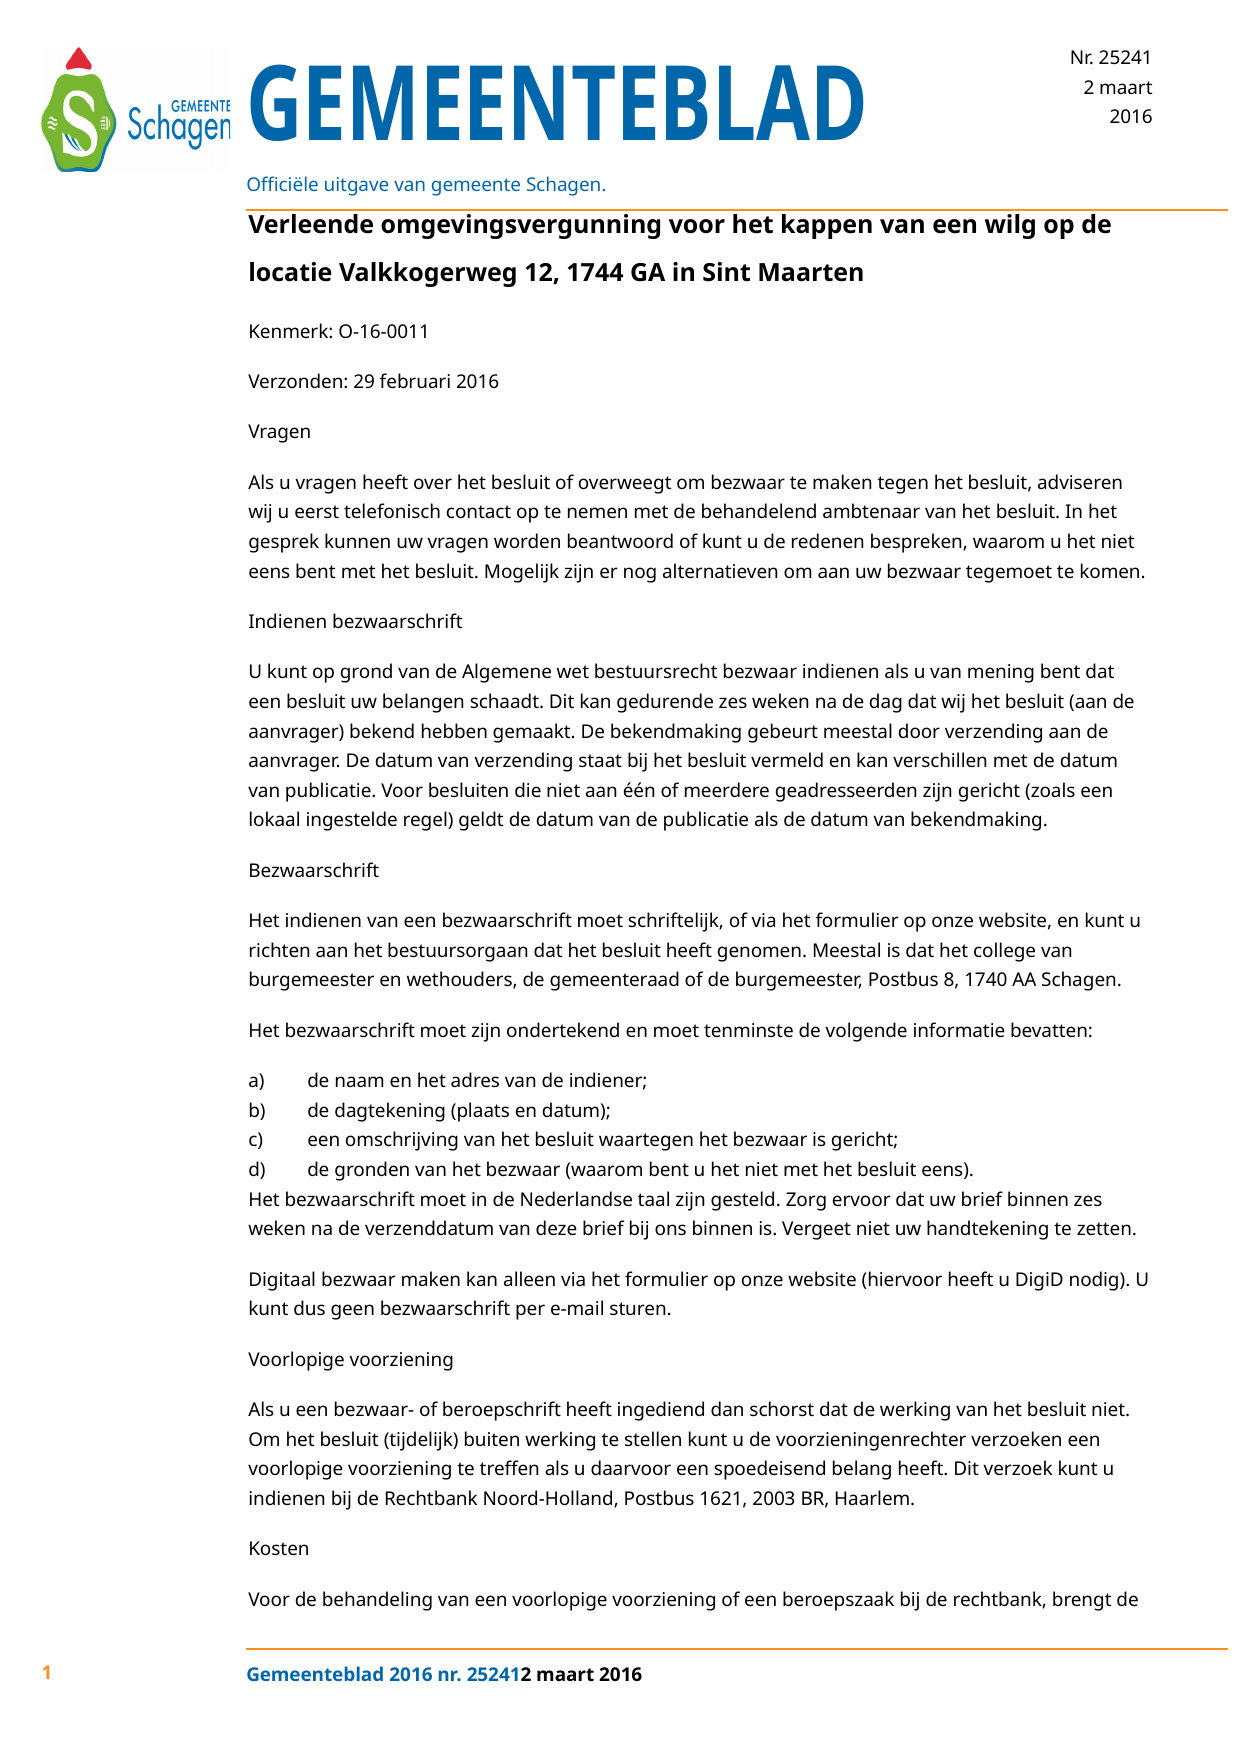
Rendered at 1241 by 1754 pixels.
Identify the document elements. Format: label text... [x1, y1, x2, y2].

text Vragen [248, 419, 1152, 444]
list de dagtekening (plaats en datum); [248, 1097, 1152, 1123]
text Bezwaarschrift [248, 857, 1152, 883]
text Het bezwaarschrift moet in de Nederlandse taal zijn gesteld. Zorg ervoor dat uw brief binnen zes weken na de verzenddatum van deze brief bij ons binnen is. Vergeet niet uw handtekening te zetten. [248, 1186, 1152, 1241]
picture [41, 47, 231, 172]
text Voorlopige voorziening [248, 1346, 1152, 1372]
text Voor de behandeling van een voorlopige voorziening of een beroepszaak bij de rechtbank, brengt de [248, 1586, 1152, 1612]
list de naam en het adres van de indiener; [248, 1067, 1152, 1093]
list de gronden van het bezwaar (waarom bent u het niet met het besluit eens). [248, 1156, 1152, 1182]
text Kosten [248, 1535, 1152, 1561]
text Het indienen van een bezwaarschrift moet schriftelijk, of via het formulier op onze website, en kunt u richten aan het bestuursorgaan dat het besluit heeft genomen. Meestal is dat het college van burgemeester en wethouders, de gemeenteraad of de burgemeester, Postbus 8, 1740 AA Schagen. [248, 907, 1152, 992]
text Verleende omgevingsvergunning voor het kappen van een wilg op de locatie Valkkogerweg 12, 1744 GA in Sint Maarten [248, 211, 1152, 288]
text Digitaal bezwaar maken kan alleen via het formulier op onze website (hiervoor heeft u DigiD nodig). U kunt dus geen bezwaarschrift per e-mail sturen. [248, 1266, 1152, 1321]
text Kenmerk: O-16-0011 [248, 318, 1152, 344]
text Indienen bezwaarschrift [248, 608, 1152, 634]
text Verzonden: 29 februari 2016 [248, 368, 1152, 394]
text Het bezwaarschrift moet zijn ondertekend en moet tenminste de volgende informatie bevatten: [248, 1017, 1152, 1043]
text U kunt op grond van de Algemene wet bestuursrecht bezwaar indienen als u van mening bent dat een besluit uw belangen schaadt. Dit kan gedurende zes weken na de dag dat wij het besluit (aan de aanvrager) bekend hebben gemaakt. De bekendmaking gebeurt meestal door verzending aan de aanvrager. De datum van verzending staat bij het besluit vermeld en kan verschillen met de datum van publicatie. Voor besluiten die niet aan één of meerdere geadresseerden zijn gericht (zoals een lokaal ingestelde regel) geldt de datum van de publicatie als de datum van bekendmaking. [248, 659, 1152, 832]
text Als u vragen heeft over het besluit of overweegt om bezwaar te maken tegen het besluit, adviseren wij u eerst telefonisch contact op te nemen met de behandelend ambtenaar van het besluit. In het gesprek kunnen uw vragen worden beantwoord of kunt u de redenen bespreken, waarom u het niet eens bent met het besluit. Mogelijk zijn er nog alternatieven om aan uw bezwaar tegemoet te komen. [248, 469, 1152, 584]
text Als u een bezwaar- of beroepschrift heeft ingediend dan schorst dat de werking van het besluit niet. Om het besluit (tijdelijk) buiten werking te stellen kunt u de voorzieningenrechter verzoeken een voorlopige voorziening te treffen als u daarvoor een spoedeisend belang heeft. Dit verzoek kunt u indienen bij de Rechtbank Noord-Holland, Postbus 1621, 2003 BR, Haarlem. [248, 1396, 1152, 1511]
list een omschrijving van het besluit waartegen het bezwaar is gericht; [248, 1127, 1152, 1152]
